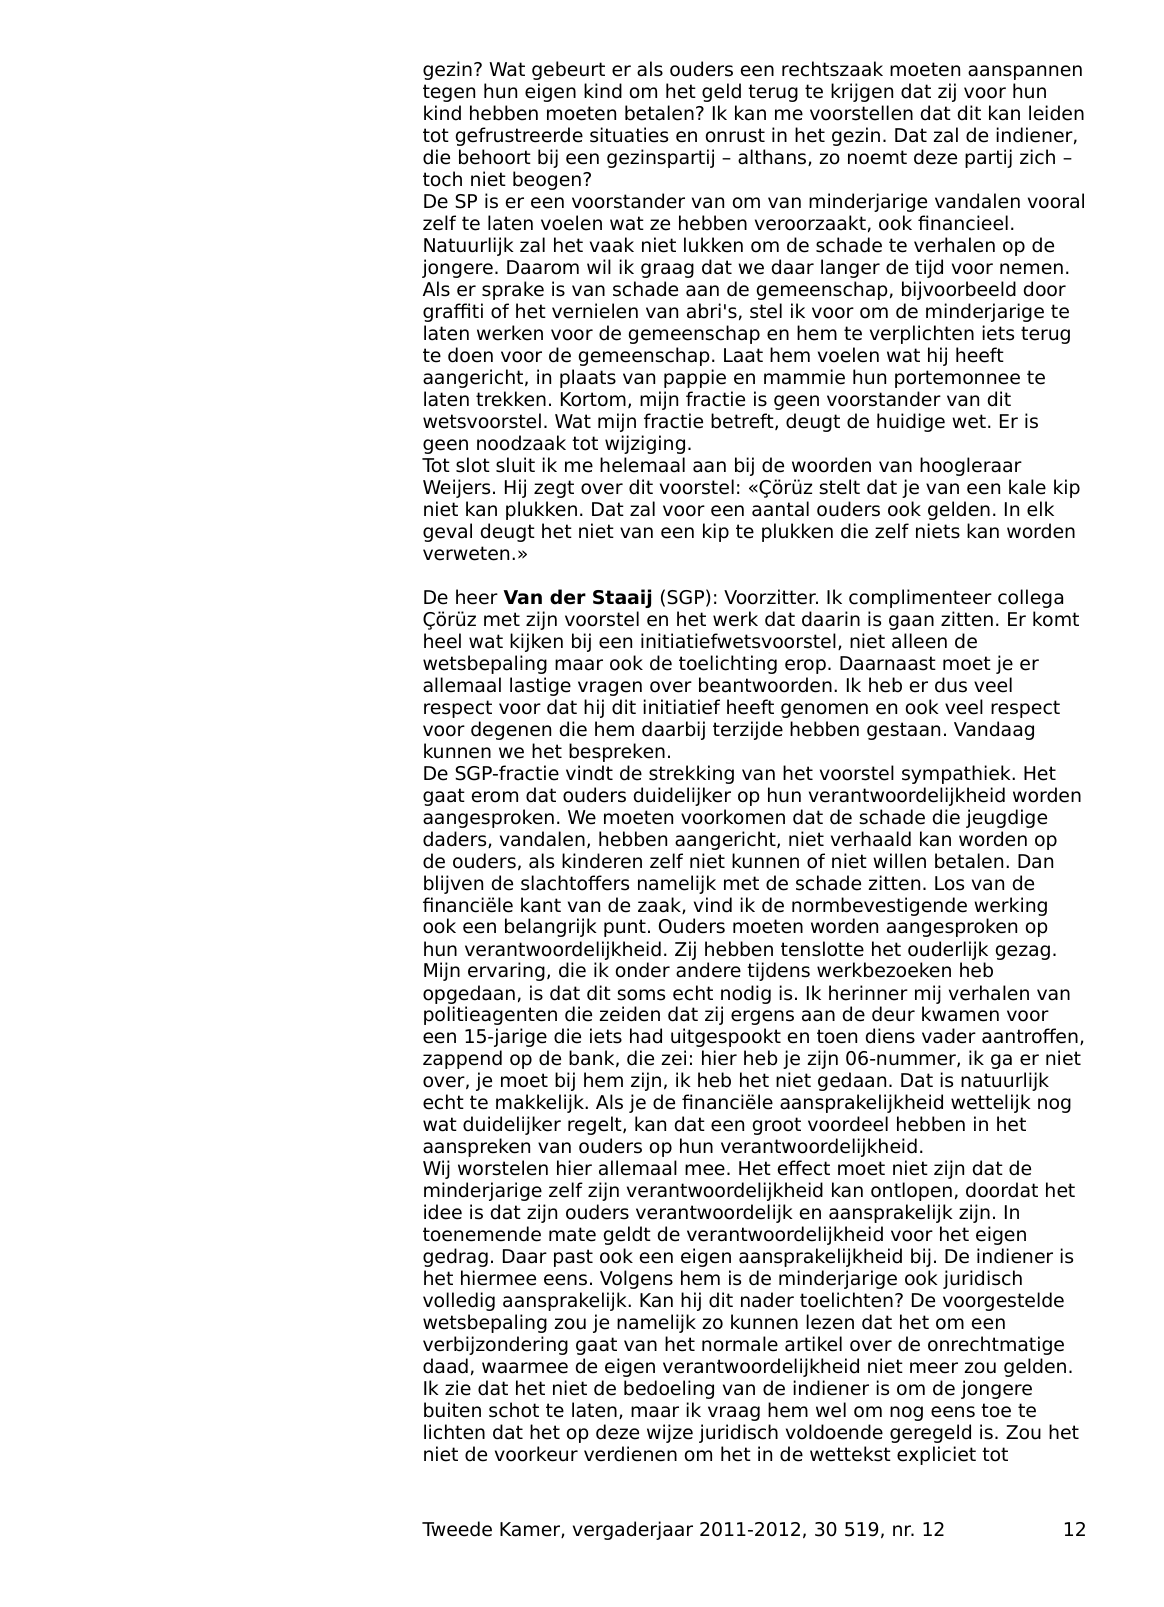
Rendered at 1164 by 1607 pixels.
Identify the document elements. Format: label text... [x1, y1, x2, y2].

text De SP is er een voorstander van om van minderjarige vandalen vooral zelf te laten voelen wat ze hebben veroorzaakt, ook financieel. Natuurlijk zal het vaak niet lukken om de schade te verhalen op de jongere. Daarom wil ik graag dat we daar langer de tijd voor nemen. Als er sprake is van schade aan de gemeenschap, bijvoorbeeld door graffiti of het vernielen van abri's, stel ik voor om de minderjarige te laten werken voor de gemeenschap en hem te verplichten iets terug te doen voor de gemeenschap. Laat hem voelen wat hij heeft aangericht, in plaats van pappie en mammie hun portemonnee te laten trekken. Kortom, mijn fractie is geen voorstander van dit wetsvoorstel. Wat mijn fractie betreft, deugt de huidige wet. Er is geen noodzaak tot wijziging. [422, 191, 1087, 455]
text Tot slot sluit ik me helemaal aan bij de woorden van hoogleraar Weijers. Hij zegt over dit voorstel: «Çörüz stelt dat je van een kale kip niet kan plukken. Dat zal voor een aantal ouders ook gelden. In elk geval deugt het niet van een kip te plukken die zelf niets kan worden verweten.» [422, 455, 1087, 564]
text De heer Van der Staaij (SGP): Voorzitter. Ik complimenteer collega Çörüz met zijn voorstel en het werk dat daarin is gaan zitten. Er komt heel wat kijken bij een initiatiefwetsvoorstel, niet alleen de wetsbepaling maar ook de toelichting erop. Daarnaast moet je er allemaal lastige vragen over beantwoorden. Ik heb er dus veel respect voor dat hij dit initiatief heeft genomen en ook veel respect voor degenen die hem daarbij terzijde hebben gestaan. Vandaag kunnen we het bespreken. [422, 587, 1087, 763]
text gezin? Wat gebeurt er als ouders een rechtszaak moeten aanspannen tegen hun eigen kind om het geld terug te krijgen dat zij voor hun kind hebben moeten betalen? Ik kan me voorstellen dat dit kan leiden tot gefrustreerde situaties en onrust in het gezin. Dat zal de indiener, die behoort bij een gezinspartij – althans, zo noemt deze partij zich – toch niet beogen? [422, 59, 1087, 191]
text De SGP-fractie vindt de strekking van het voorstel sympathiek. Het gaat erom dat ouders duidelijker op hun verantwoordelijkheid worden aangesproken. We moeten voorkomen dat de schade die jeugdige daders, vandalen, hebben aangericht, niet verhaald kan worden op de ouders, als kinderen zelf niet kunnen of niet willen betalen. Dan blijven de slachtoffers namelijk met de schade zitten. Los van de financiële kant van de zaak, vind ik de normbevestigende werking ook een belangrijk punt. Ouders moeten worden aangesproken op hun verantwoordelijkheid. Zij hebben tenslotte het ouderlijk gezag. Mijn ervaring, die ik onder andere tijdens werkbezoeken heb opgedaan, is dat dit soms echt nodig is. Ik herinner mij verhalen van politieagenten die zeiden dat zij ergens aan de deur kwamen voor een 15-jarige die iets had uitgespookt en toen diens vader aantroffen, zappend op de bank, die zei: hier heb je zijn 06-nummer, ik ga er niet over, je moet bij hem zijn, ik heb het niet gedaan. Dat is natuurlijk echt te makkelijk. Als je de financiële aansprakelijkheid wettelijk nog wat duidelijker regelt, kan dat een groot voordeel hebben in het aanspreken van ouders op hun verantwoordelijkheid. [422, 763, 1087, 1158]
text Wij worstelen hier allemaal mee. Het effect moet niet zijn dat de minderjarige zelf zijn verantwoordelijkheid kan ontlopen, doordat het idee is dat zijn ouders verantwoordelijk en aansprakelijk zijn. In toenemende mate geldt de verantwoordelijkheid voor het eigen gedrag. Daar past ook een eigen aansprakelijkheid bij. De indiener is het hiermee eens. Volgens hem is de minderjarige ook juridisch volledig aansprakelijk. Kan hij dit nader toelichten? De voorgestelde wetsbepaling zou je namelijk zo kunnen lezen dat het om een verbijzondering gaat van het normale artikel over de onrechtmatige daad, waarmee de eigen verantwoordelijkheid niet meer zou gelden. Ik zie dat het niet de bedoeling van de indiener is om de jongere buiten schot te laten, maar ik vraag hem wel om nog eens toe te lichten dat het op deze wijze juridisch voldoende geregeld is. Zou het niet de voorkeur verdienen om het in de wettekst expliciet tot [422, 1158, 1087, 1466]
